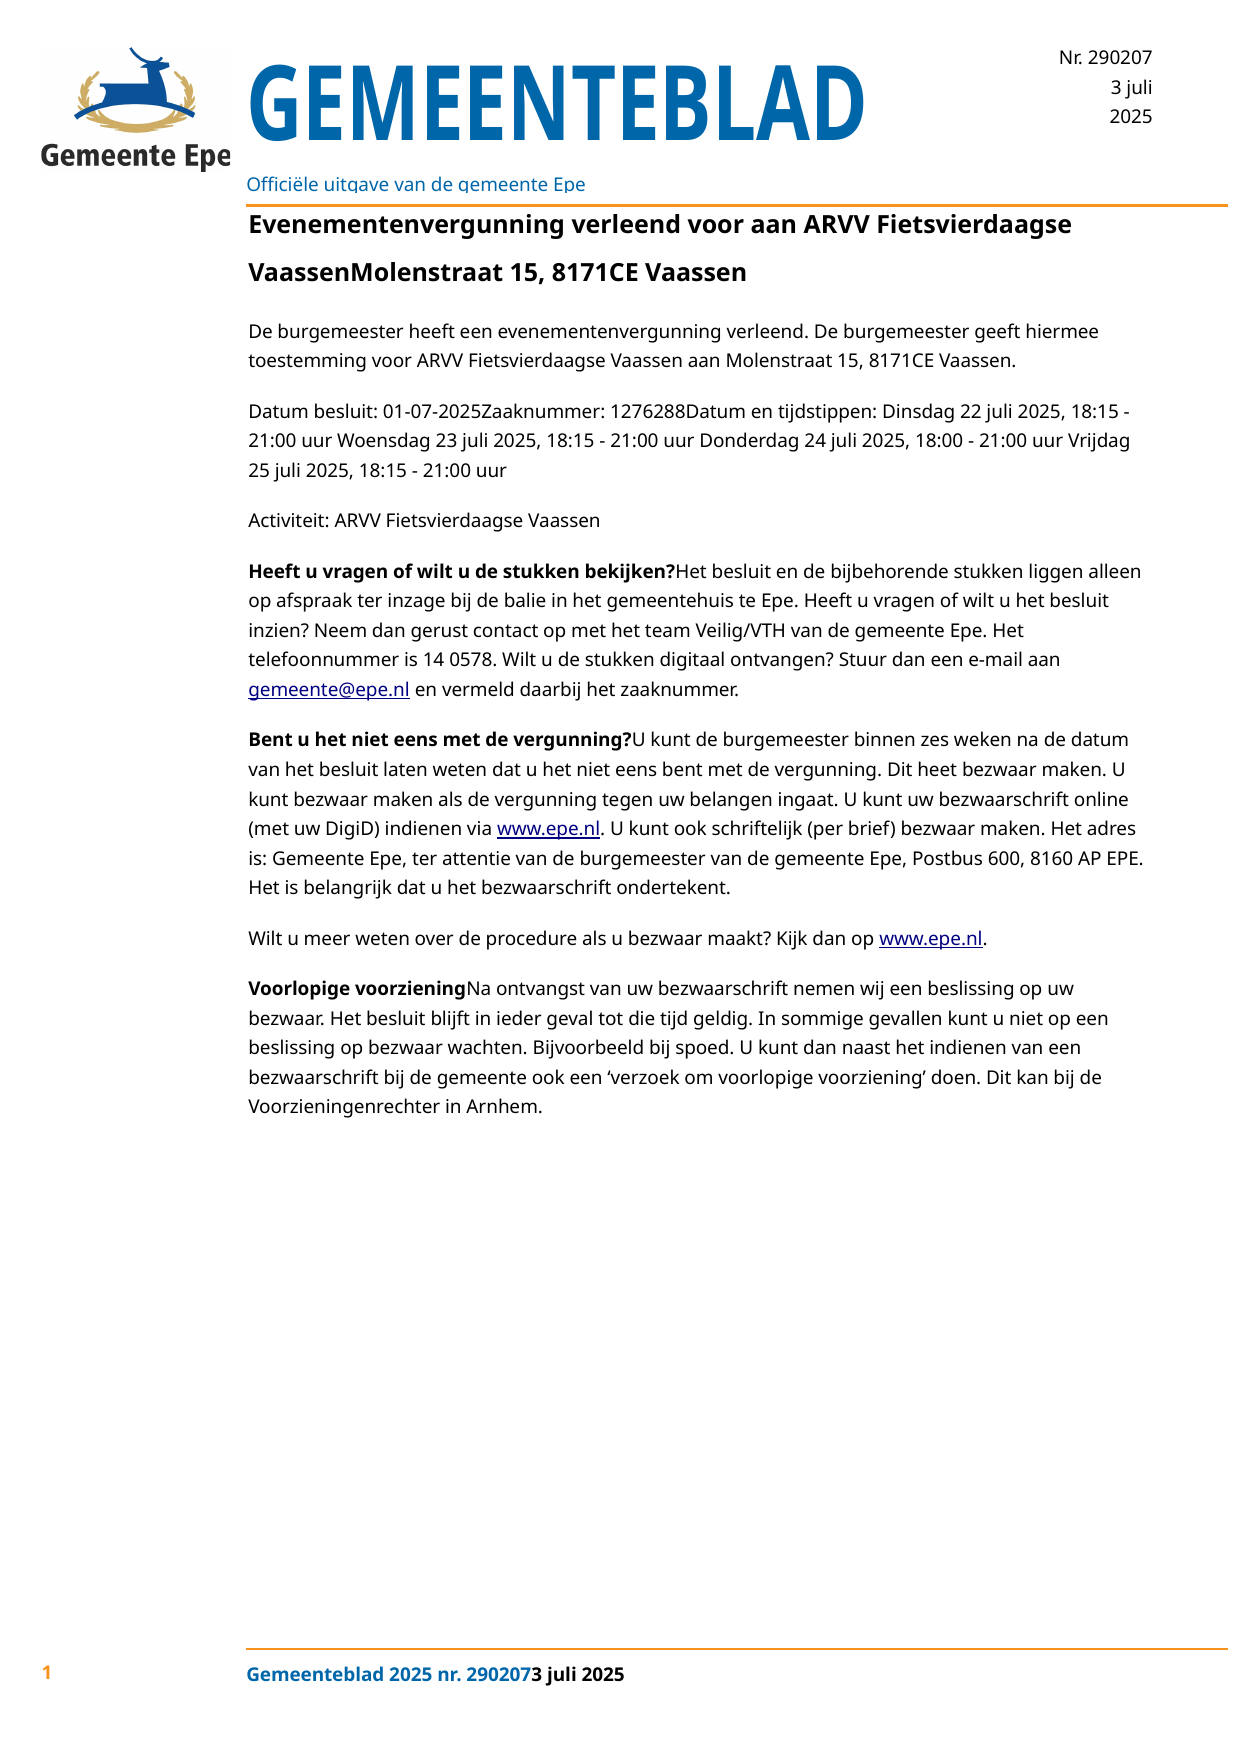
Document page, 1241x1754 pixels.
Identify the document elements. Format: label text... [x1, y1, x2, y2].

text Heeft u vragen of wilt u de stukken bekijken?Het besluit en de bijbehorende stukken liggen alleen op afspraak ter inzage bij de balie in het gemeentehuis te Epe. Heeft u vragen of wilt u het besluit inzien? Neem dan gerust contact op met het team Veilig/VTH van de gemeente Epe. Het telefoonnummer is 14 0578. Wilt u de stukken digitaal ontvangen? Stuur dan een e-mail aan gemeente@epe.nl en vermeld daarbij het zaaknummer. [248, 558, 1152, 702]
text Datum besluit: 01-07-2025Zaaknummer: 1276288Datum en tijdstippen: Dinsdag 22 juli 2025, 18:15 - 21:00 uur Woensdag 23 juli 2025, 18:15 - 21:00 uur Donderdag 24 juli 2025, 18:00 - 21:00 uur Vrijdag 25 juli 2025, 18:15 - 21:00 uur [248, 398, 1152, 483]
picture [41, 47, 231, 172]
text Activiteit: ARVV Fietsvierdaagse Vaassen [248, 507, 1152, 533]
text De burgemeester heeft een evenementenvergunning verleend. De burgemeester geeft hiermee toestemming voor ARVV Fietsvierdaagse Vaassen aan Molenstraat 15, 8171CE Vaassen. [248, 318, 1152, 373]
text Wilt u meer weten over de procedure als u bezwaar maakt? Kijk dan op www.epe.nl. [248, 925, 1152, 951]
text Bent u het niet eens met de vergunning?U kunt de burgemeester binnen zes weken na de datum van het besluit laten weten dat u het niet eens bent met de vergunning. Dit heet bezwaar maken. U kunt bezwaar maken als de vergunning tegen uw belangen ingaat. U kunt uw bezwaarschrift online (met uw DigiD) indienen via www.epe.nl. U kunt ook schriftelijk (per brief) bezwaar maken. Het adres is: Gemeente Epe, ter attentie van de burgemeester van de gemeente Epe, Postbus 600, 8160 AP EPE. Het is belangrijk dat u het bezwaarschrift ondertekent. [248, 727, 1152, 900]
text Evenementenvergunning verleend voor aan ARVV Fietsvierdaagse VaassenMolenstraat 15, 8171CE Vaassen [248, 207, 1152, 288]
text Voorlopige voorzieningNa ontvangst van uw bezwaarschrift nemen wij een beslissing op uw bezwaar. Het besluit blijft in ieder geval tot die tijd geldig. In sommige gevallen kunt u niet op een beslissing op bezwaar wachten. Bijvoorbeeld bij spoed. U kunt dan naast het indienen van een bezwaarschrift bij de gemeente ook een ‘verzoek om voorlopige voorziening’ doen. Dit kan bij de Voorzieningenrechter in Arnhem. [248, 975, 1152, 1119]
